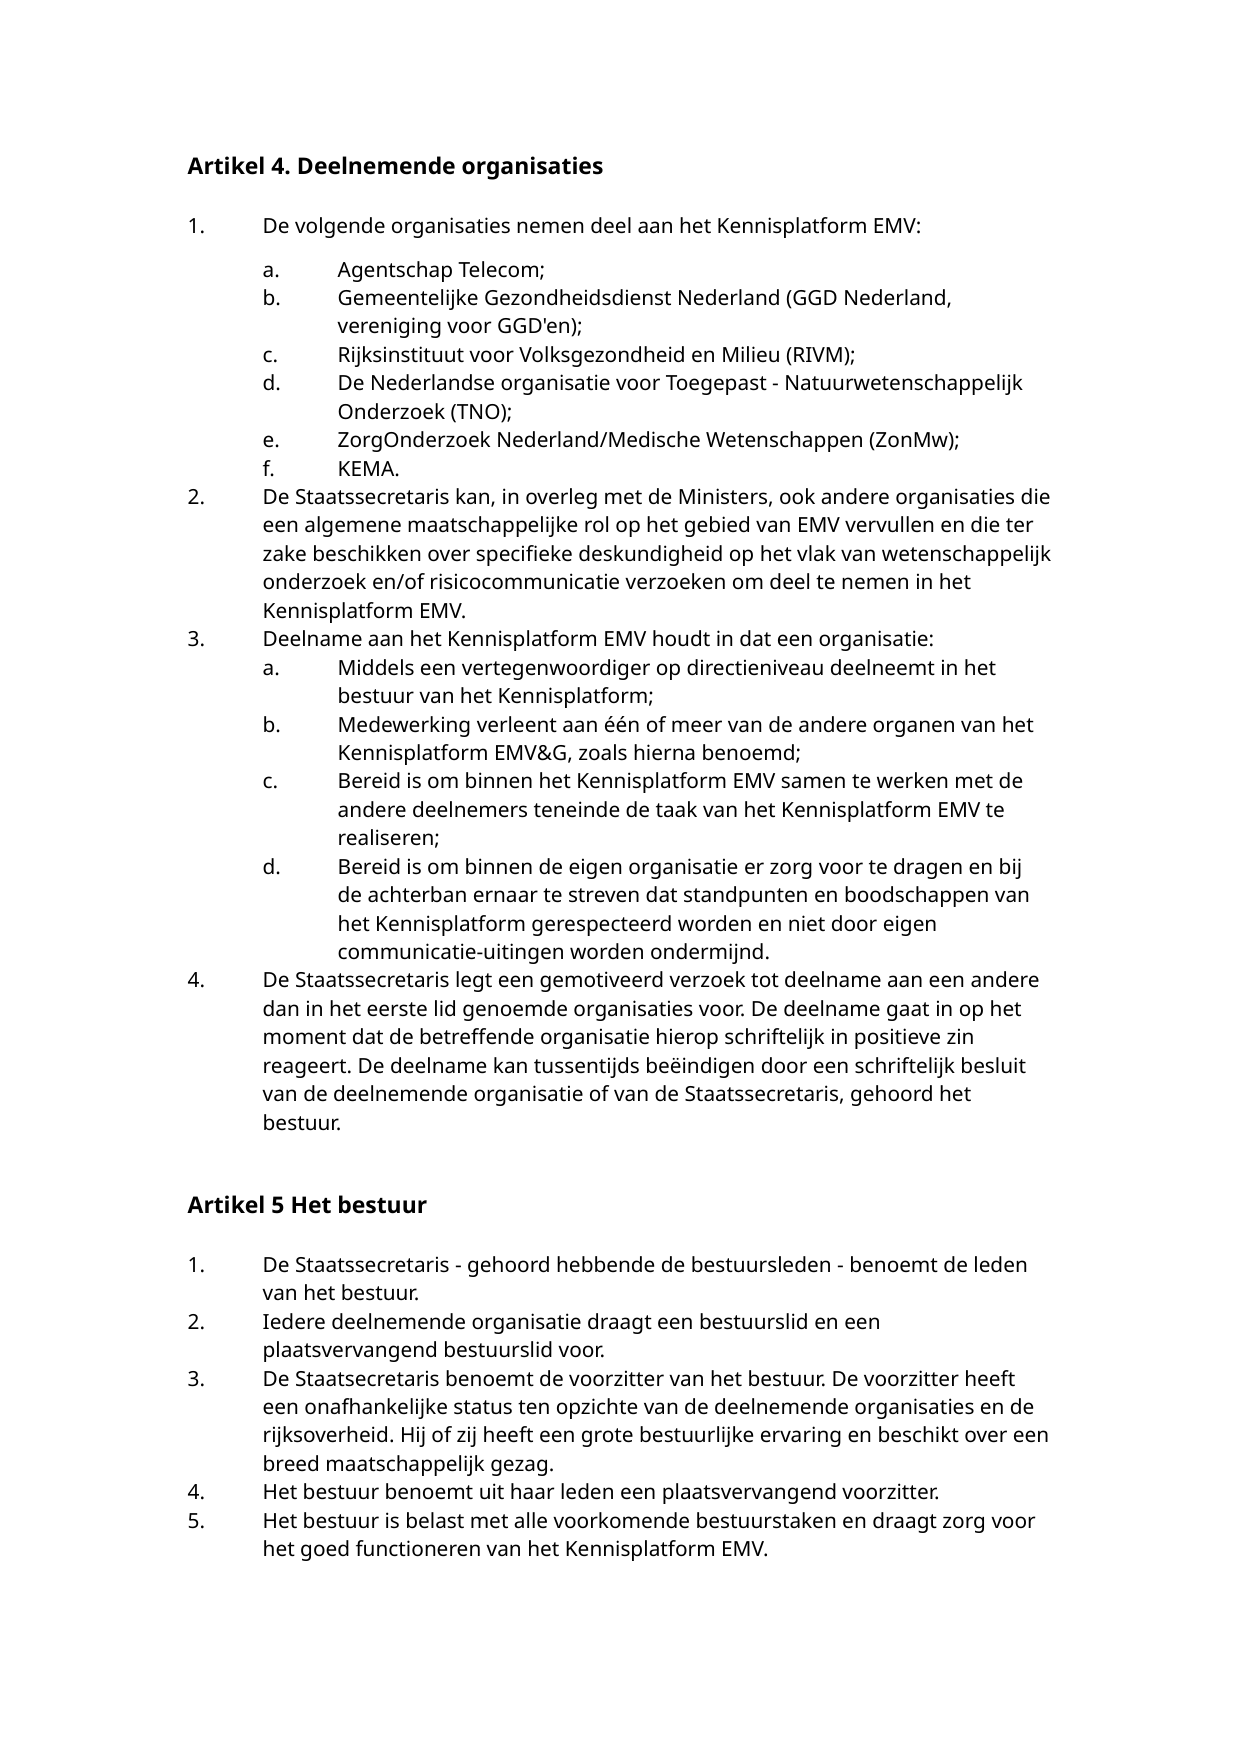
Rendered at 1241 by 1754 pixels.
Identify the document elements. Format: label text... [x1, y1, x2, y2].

list Het bestuur is belast met alle voorkomende bestuurstaken en draagt zorg voor het goed functioneren van het Kennisplatform EMV. [187, 1506, 1053, 1563]
list De Nederlandse organisatie voor Toegepast - Natuurwetenschappelijk Onderzoek (TNO); [262, 368, 1053, 425]
list De Staatssecretaris kan, in overleg met de Ministers, ook andere organisaties die een algemene maatschappelijke rol op het gebied van EMV vervullen en die ter zake beschikken over specifieke deskundigheid op het vlak van wetenschappelijk onderzoek en/of risicocommunicatie verzoeken om deel te nemen in het Kennisplatform EMV. [187, 482, 1053, 624]
list De Staatsecretaris benoemt de voorzitter van het bestuur. De voorzitter heeft een onafhankelijke status ten opzichte van de deelnemende organisaties en de rijksoverheid. Hij of zij heeft een grote bestuurlijke ervaring en beschikt over een breed maatschappelijk gezag. [187, 1364, 1053, 1477]
list Medewerking verleent aan één of meer van de andere organen van het Kennisplatform EMV&G, zoals hierna benoemd; [262, 710, 1053, 767]
list Agentschap Telecom; [262, 255, 1053, 283]
list Het bestuur benoemt uit haar leden een plaatsvervangend voorzitter. [187, 1477, 1053, 1506]
list De Staatssecretaris legt een gemotiveerd verzoek tot deelname aan een andere dan in het eerste lid genoemde organisaties voor. De deelname gaat in op het moment dat de betreffende organisatie hierop schriftelijk in positieve zin reageert. De deelname kan tussentijds beëindigen door een schriftelijk besluit van de deelnemende organisatie of van de Staatssecretaris, gehoord het bestuur. [187, 966, 1053, 1136]
list ZorgOnderzoek Nederland/Medische Wetenschappen (ZonMw); [262, 425, 1053, 454]
list De volgende organisaties nemen deel aan het Kennisplatform EMV: [187, 211, 1053, 240]
list Rijksinstituut voor Volksgezondheid en Milieu (RIVM); [262, 340, 1053, 368]
list Bereid is om binnen het Kennisplatform EMV samen te werken met de andere deelnemers teneinde de taak van het Kennisplatform EMV te realiseren; [262, 767, 1053, 852]
list De Staatssecretaris - gehoord hebbende de bestuursleden - benoemt de leden van het bestuur. [187, 1250, 1053, 1307]
list KEMA. [262, 454, 1053, 482]
list Deelname aan het Kennisplatform EMV houdt in dat een organisatie: [187, 624, 1053, 653]
list Iedere deelnemende organisatie draagt een bestuurslid en een plaatsvervangend bestuurslid voor. [187, 1307, 1053, 1364]
subtitle Artikel 5 Het bestuur [187, 1189, 1053, 1220]
list Middels een vertegenwoordiger op directieniveau deelneemt in het bestuur van het Kennisplatform; [262, 653, 1053, 710]
subtitle Artikel 4. Deelnemende organisaties [187, 150, 1053, 181]
list Gemeentelijke Gezondheidsdienst Nederland (GGD Nederland, vereniging voor GGD'en); [262, 283, 1053, 340]
list Bereid is om binnen de eigen organisatie er zorg voor te dragen en bij de achterban ernaar te streven dat standpunten en boodschappen van het Kennisplatform gerespecteerd worden en niet door eigen communicatie-uitingen worden ondermijnd. [262, 852, 1053, 966]
